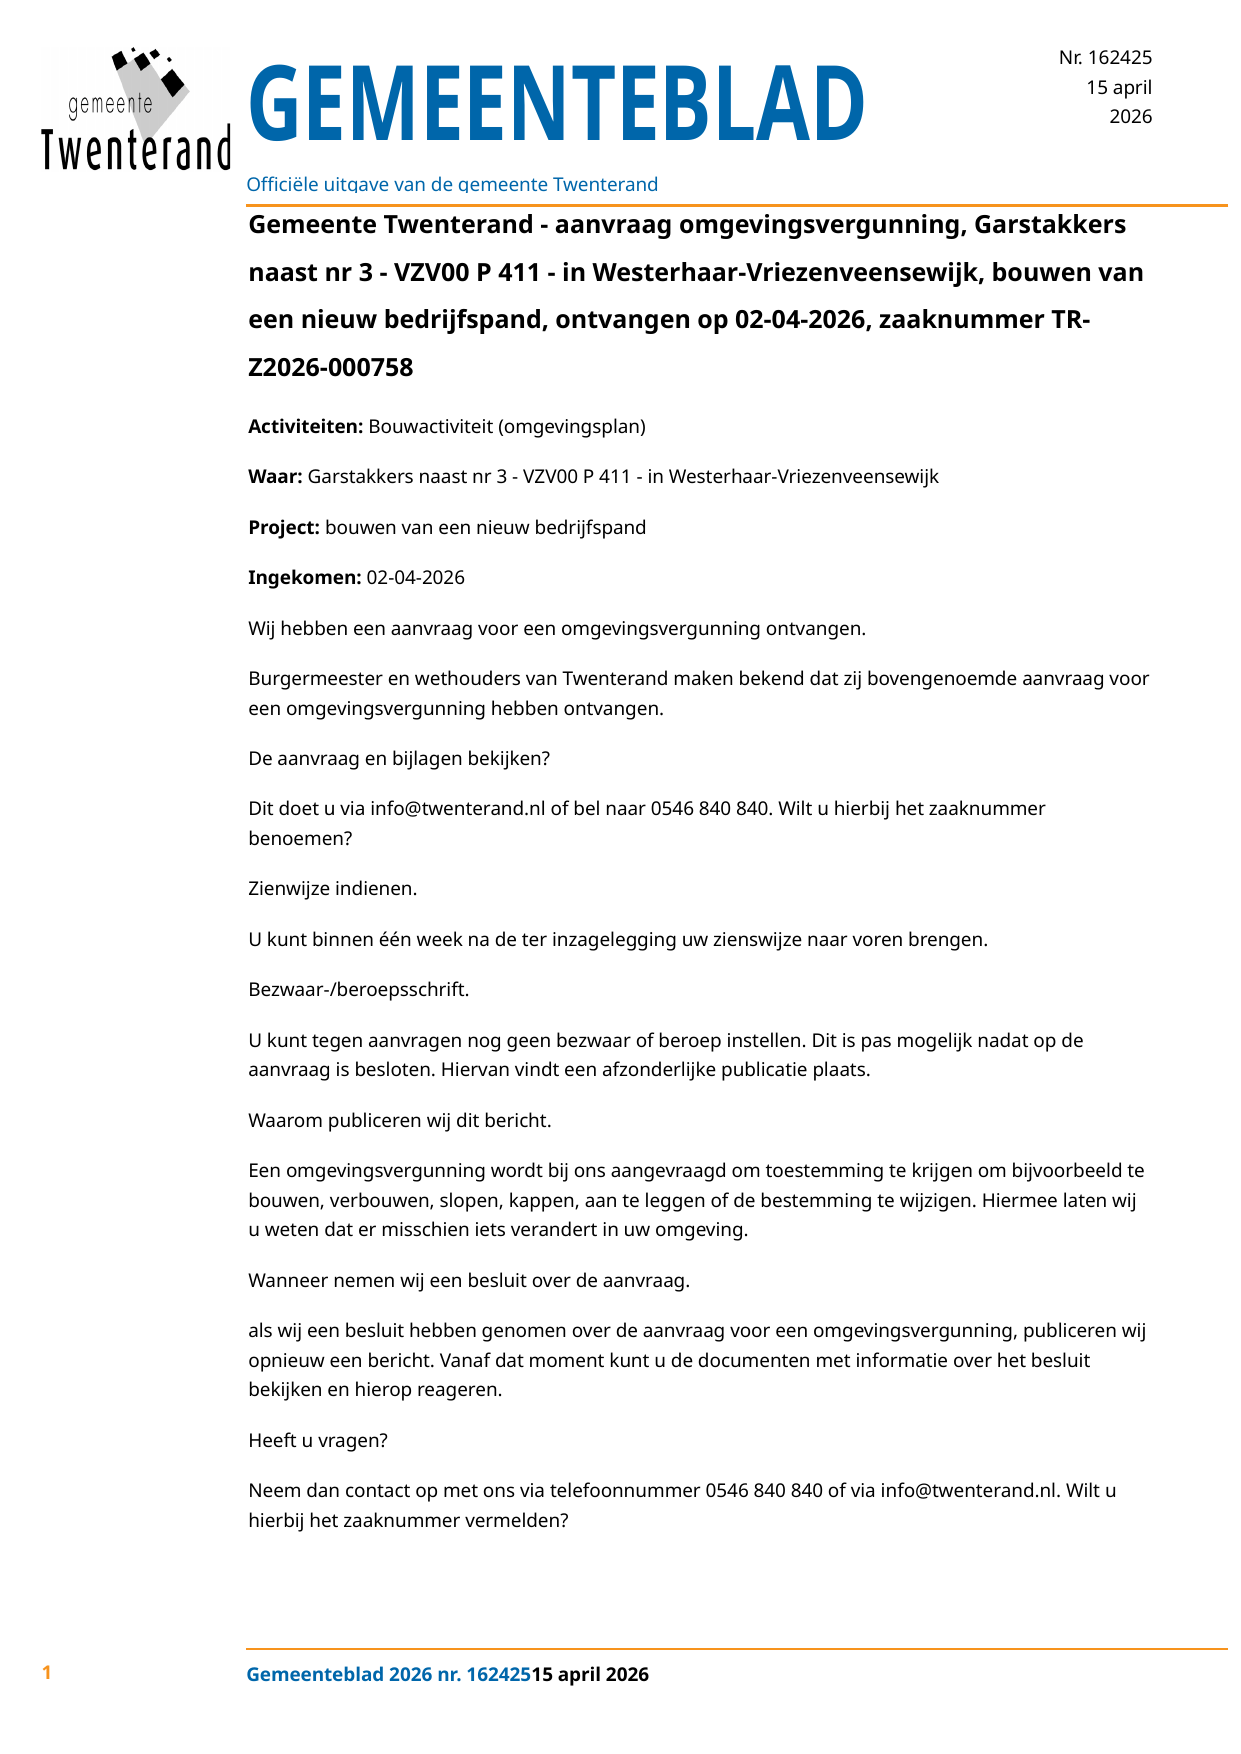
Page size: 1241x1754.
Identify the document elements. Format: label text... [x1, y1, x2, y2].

text Bezwaar-/beroepsschrift. [248, 976, 1152, 1002]
text Waar: Garstakkers naast nr 3 - VZV00 P 411 - in Westerhaar-Vriezenveensewijk [248, 463, 1152, 489]
text Ingekomen: 02-04-2026 [248, 564, 1152, 590]
text Project: bouwen van een nieuw bedrijfspand [248, 514, 1152, 540]
text U kunt binnen één week na de ter inzagelegging uw zienswijze naar voren brengen. [248, 926, 1152, 952]
text Dit doet u via info@twenterand.nl of bel naar 0546 840 840. Wilt u hierbij het zaaknummer benoemen? [248, 796, 1152, 851]
text Wanneer nemen wij een besluit over de aanvraag. [248, 1267, 1152, 1293]
text Waarom publiceren wij dit bericht. [248, 1107, 1152, 1133]
text Wij hebben een aanvraag voor een omgevingsvergunning ontvangen. [248, 615, 1152, 641]
text Heeft u vragen? [248, 1427, 1152, 1453]
text U kunt tegen aanvragen nog geen bezwaar of beroep instellen. Dit is pas mogelijk nadat op de aanvraag is besloten. Hiervan vindt een afzonderlijke publicatie plaats. [248, 1027, 1152, 1082]
text Gemeente Twenterand - aanvraag omgevingsvergunning, Garstakkers naast nr 3 - VZV00 P 411 - in Westerhaar-Vriezenveensewijk, bouwen van een nieuw bedrijfspand, ontvangen op 02-04-2026, zaaknummer TR-Z2026-000758 [248, 207, 1152, 384]
picture [41, 47, 231, 172]
text Een omgevingsvergunning wordt bij ons aangevraagd om toestemming te krijgen om bijvoorbeeld te bouwen, verbouwen, slopen, kappen, aan te leggen of de bestemming te wijzigen. Hiermee laten wij u weten dat er misschien iets verandert in uw omgeving. [248, 1157, 1152, 1242]
text Burgermeester en wethouders van Twenterand maken bekend dat zij bovengenoemde aanvraag voor een omgevingsvergunning hebben ontvangen. [248, 665, 1152, 721]
text De aanvraag en bijlagen bekijken? [248, 745, 1152, 771]
text als wij een besluit hebben genomen over de aanvraag voor een omgevingsvergunning, publiceren wij opnieuw een bericht. Vanaf dat moment kunt u de documenten met informatie over het besluit bekijken en hierop reageren. [248, 1317, 1152, 1402]
text Neem dan contact op met ons via telefoonnummer 0546 840 840 of via info@twenterand.nl. Wilt u hierbij het zaaknummer vermelden? [248, 1477, 1152, 1533]
text Activiteiten: Bouwactiviteit (omgevingsplan) [248, 413, 1152, 439]
text Zienwijze indienen. [248, 876, 1152, 901]
